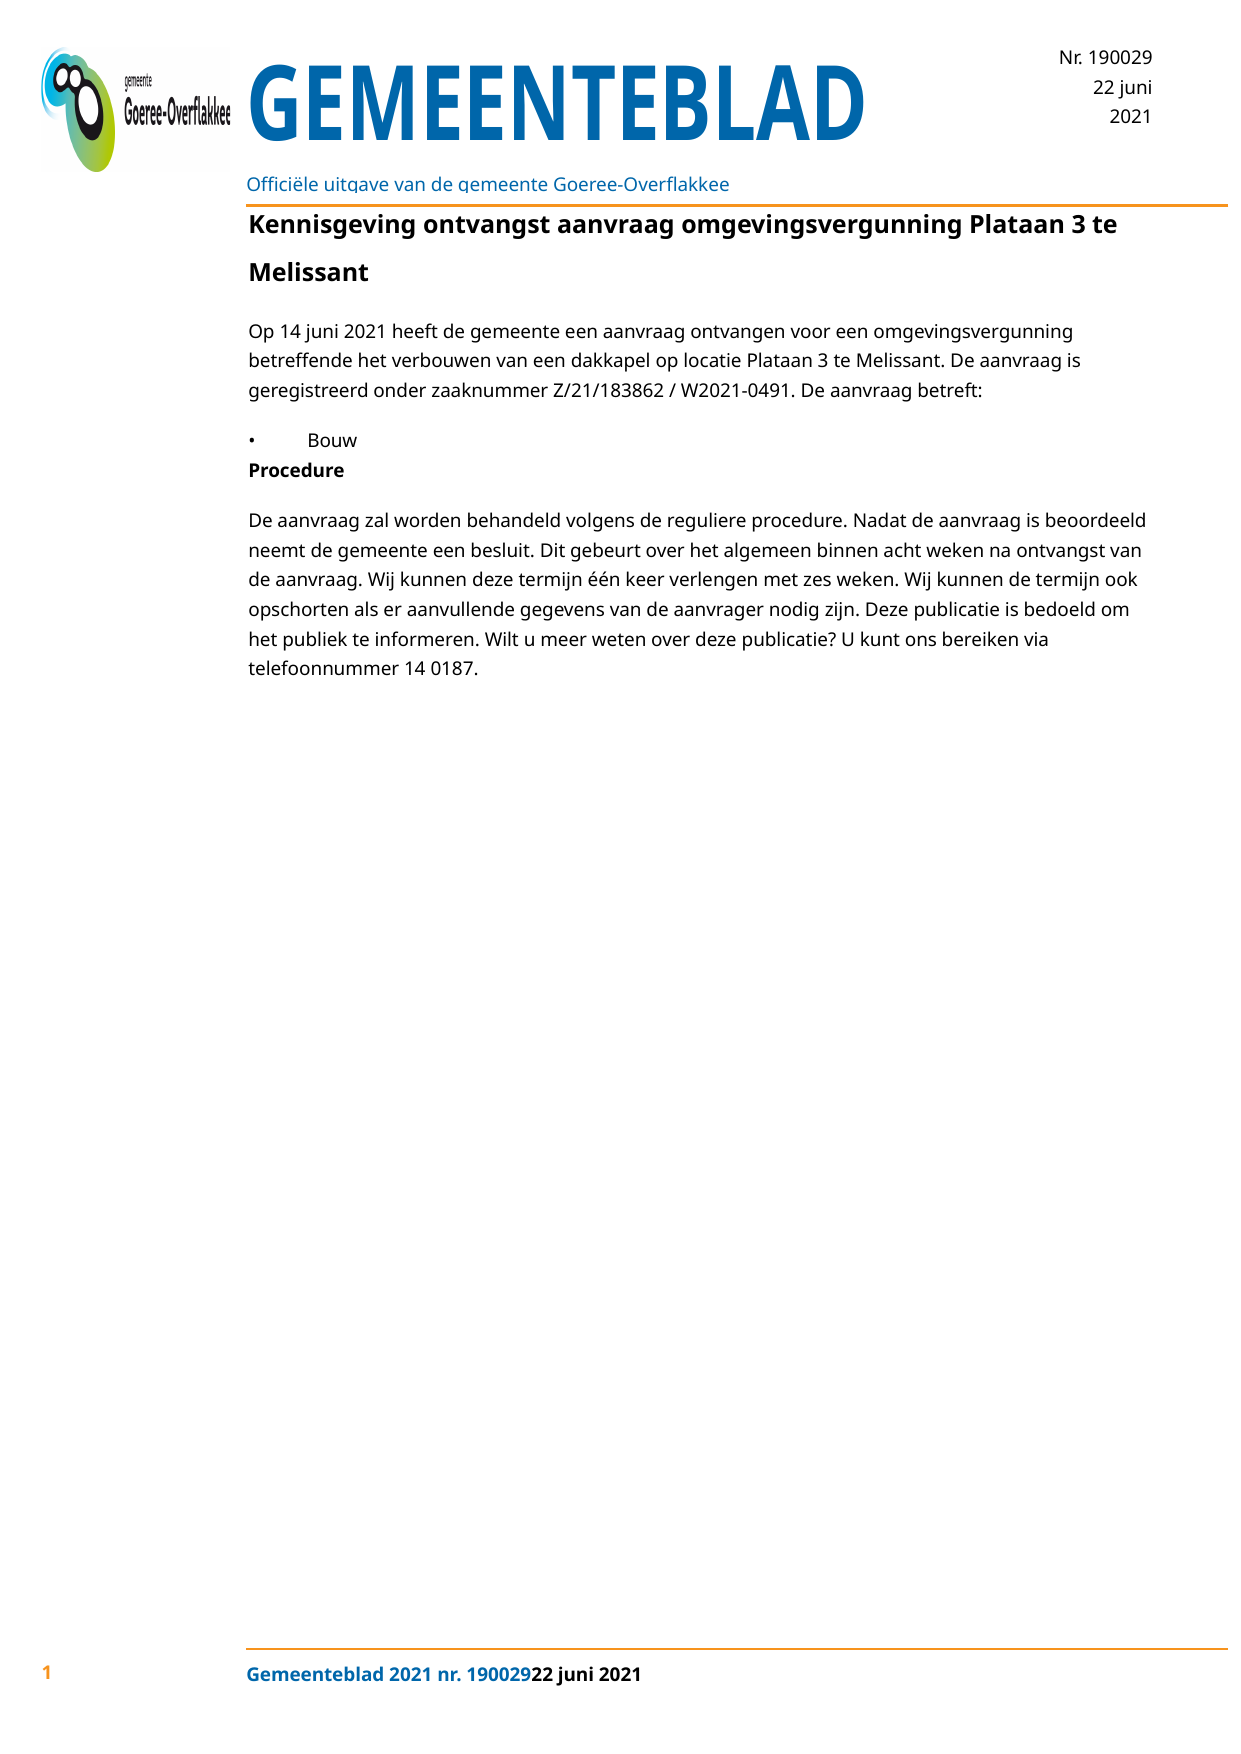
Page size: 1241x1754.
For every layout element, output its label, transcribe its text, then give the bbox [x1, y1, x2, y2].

text Op 14 juni 2021 heeft de gemeente een aanvraag ontvangen voor een omgevingsvergunning betreffende het verbouwen van een dakkapel op locatie Plataan 3 te Melissant. De aanvraag is geregistreerd onder zaaknummer Z/21/183862 / W2021-0491. De aanvraag betreft: [248, 318, 1152, 403]
text Kennisgeving ontvangst aanvraag omgevingsvergunning Plataan 3 te Melissant [248, 207, 1152, 288]
text De aanvraag zal worden behandeld volgens de reguliere procedure. Nadat de aanvraag is beoordeeld neemt de gemeente een besluit. Dit gebeurt over het algemeen binnen acht weken na ontvangst van de aanvraag. Wij kunnen deze termijn één keer verlengen met zes weken. Wij kunnen de termijn ook opschorten als er aanvullende gegevens van de aanvrager nodig zijn. Deze publicatie is bedoeld om het publiek te informeren. Wilt u meer weten over deze publicatie? U kunt ons bereiken via telefoonnummer 14 0187. [248, 507, 1152, 681]
text Procedure [248, 457, 1152, 483]
picture [41, 47, 231, 172]
list Bouw [248, 427, 1152, 453]
